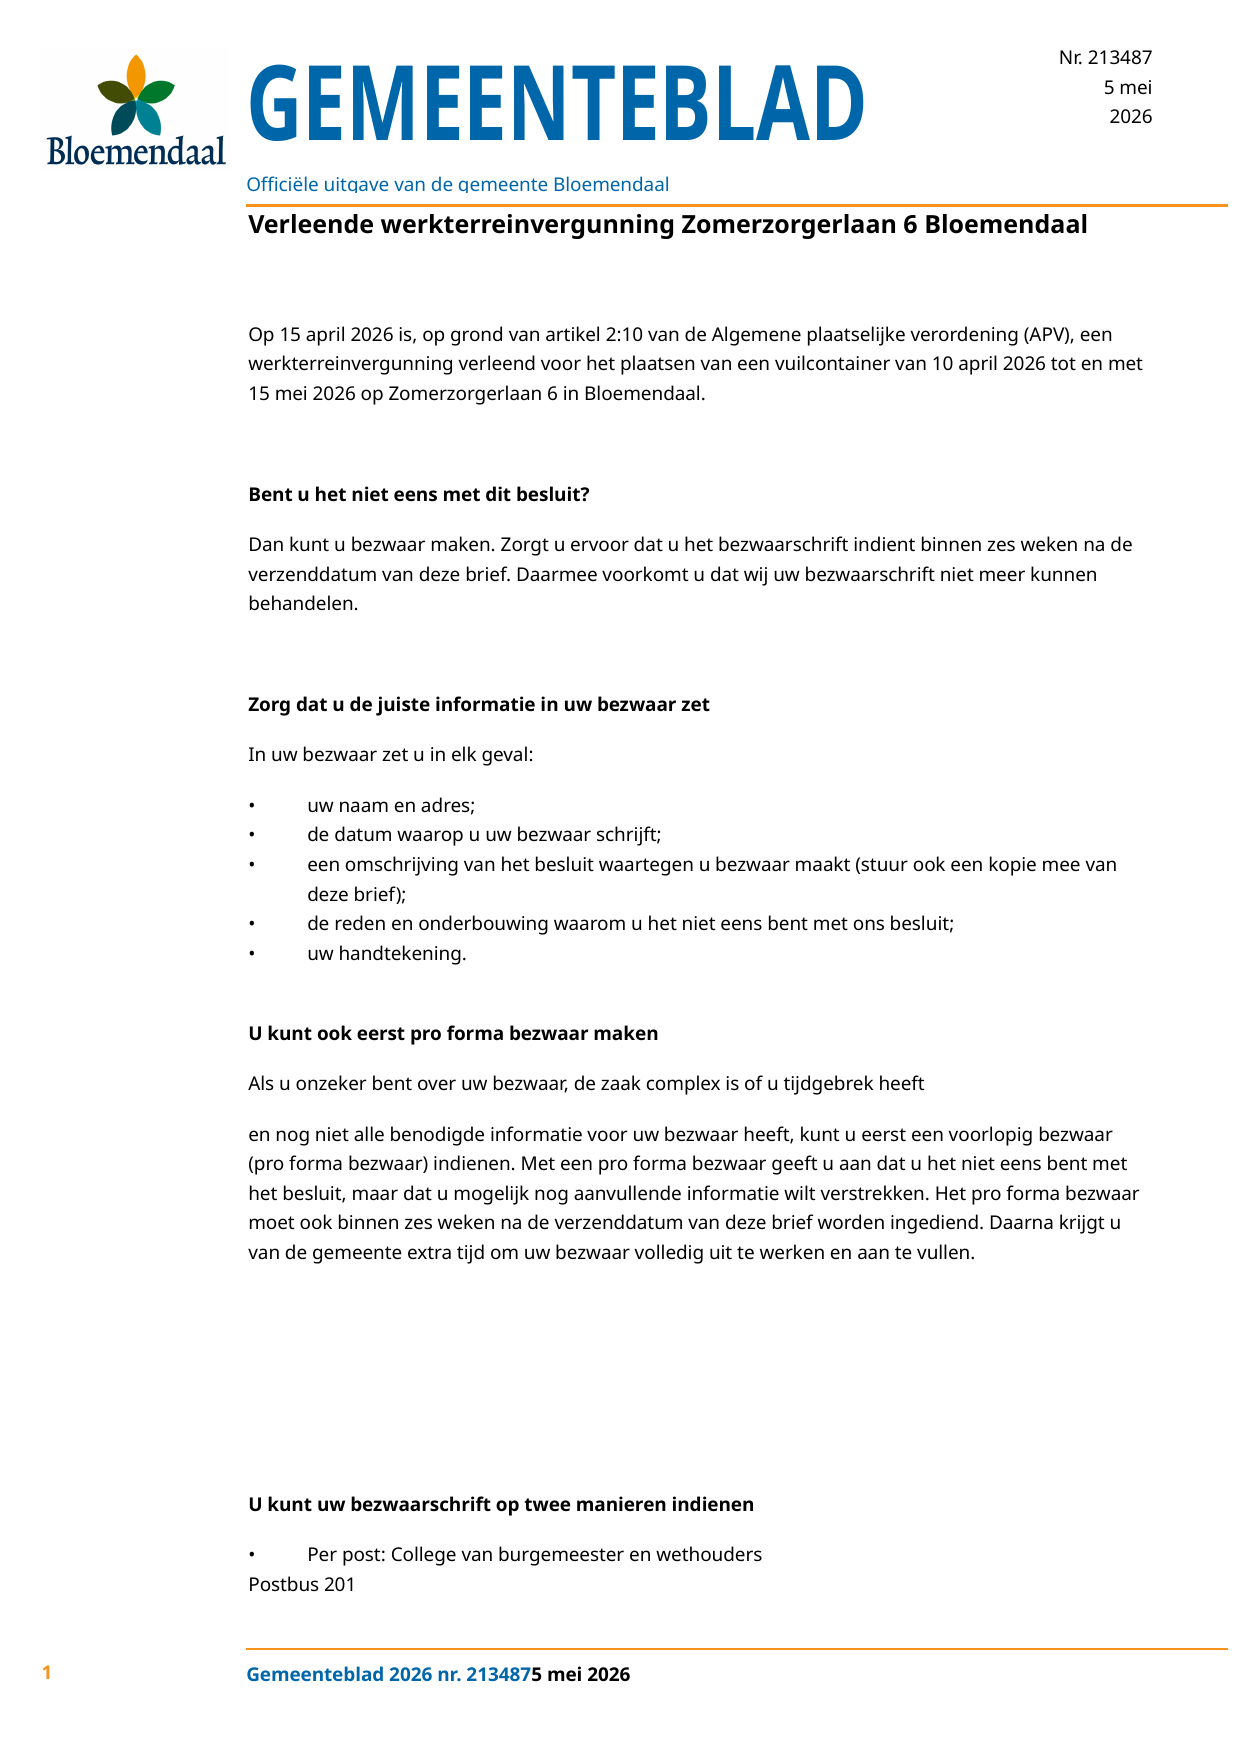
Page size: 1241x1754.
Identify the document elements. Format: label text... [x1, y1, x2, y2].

text In uw bezwaar zet u in elk geval: [248, 742, 1152, 767]
text U kunt ook eerst pro forma bezwaar maken [248, 1020, 1152, 1046]
text Dan kunt u bezwaar maken. Zorgt u ervoor dat u het bezwaarschrift indient binnen zes weken na de verzenddatum van deze brief. Daarmee voorkomt u dat wij uw bezwaarschrift niet meer kunnen behandelen. [248, 531, 1152, 616]
text en nog niet alle benodigde informatie voor uw bezwaar heeft, kunt u eerst een voorlopig bezwaar (pro forma bezwaar) indienen. Met een pro forma bezwaar geeft u aan dat u het niet eens bent met het besluit, maar dat u mogelijk nog aanvullende informatie wilt verstrekken. Het pro forma bezwaar moet ook binnen zes weken na de verzenddatum van deze brief worden ingediend. Daarna krijgt u van de gemeente extra tijd om uw bezwaar volledig uit te werken en aan te vullen. [248, 1121, 1152, 1265]
list een omschrijving van het besluit waartegen u bezwaar maakt (stuur ook een kopie mee van deze brief); [248, 851, 1152, 906]
text Verleende werkterreinvergunning Zomerzorgerlaan 6 Bloemendaal [248, 207, 1152, 241]
list de datum waarop u uw bezwaar schrijft; [248, 822, 1152, 847]
text Op 15 april 2026 is, op grond van artikel 2:10 van de Algemene plaatselijke verordening (APV), een werkterreinvergunning verleend voor het plaatsen van een vuilcontainer van 10 april 2026 tot en met 15 mei 2026 op Zomerzorgerlaan 6 in Bloemendaal. [248, 321, 1152, 406]
text Zorg dat u de juiste informatie in uw bezwaar zet [248, 691, 1152, 717]
list uw handtekening. [248, 940, 1152, 966]
text U kunt uw bezwaarschrift op twee manieren indienen [248, 1491, 1152, 1517]
text Bent u het niet eens met dit besluit? [248, 481, 1152, 506]
text Postbus 201 [248, 1571, 1152, 1597]
list Per post: College van burgemeester en wethouders [248, 1542, 1152, 1567]
list uw naam en adres; [248, 792, 1152, 818]
text Als u onzeker bent over uw bezwaar, de zaak complex is of u tijdgebrek heeft [248, 1070, 1152, 1096]
picture [41, 47, 231, 172]
list de reden en onderbouwing waarom u het niet eens bent met ons besluit; [248, 910, 1152, 936]
